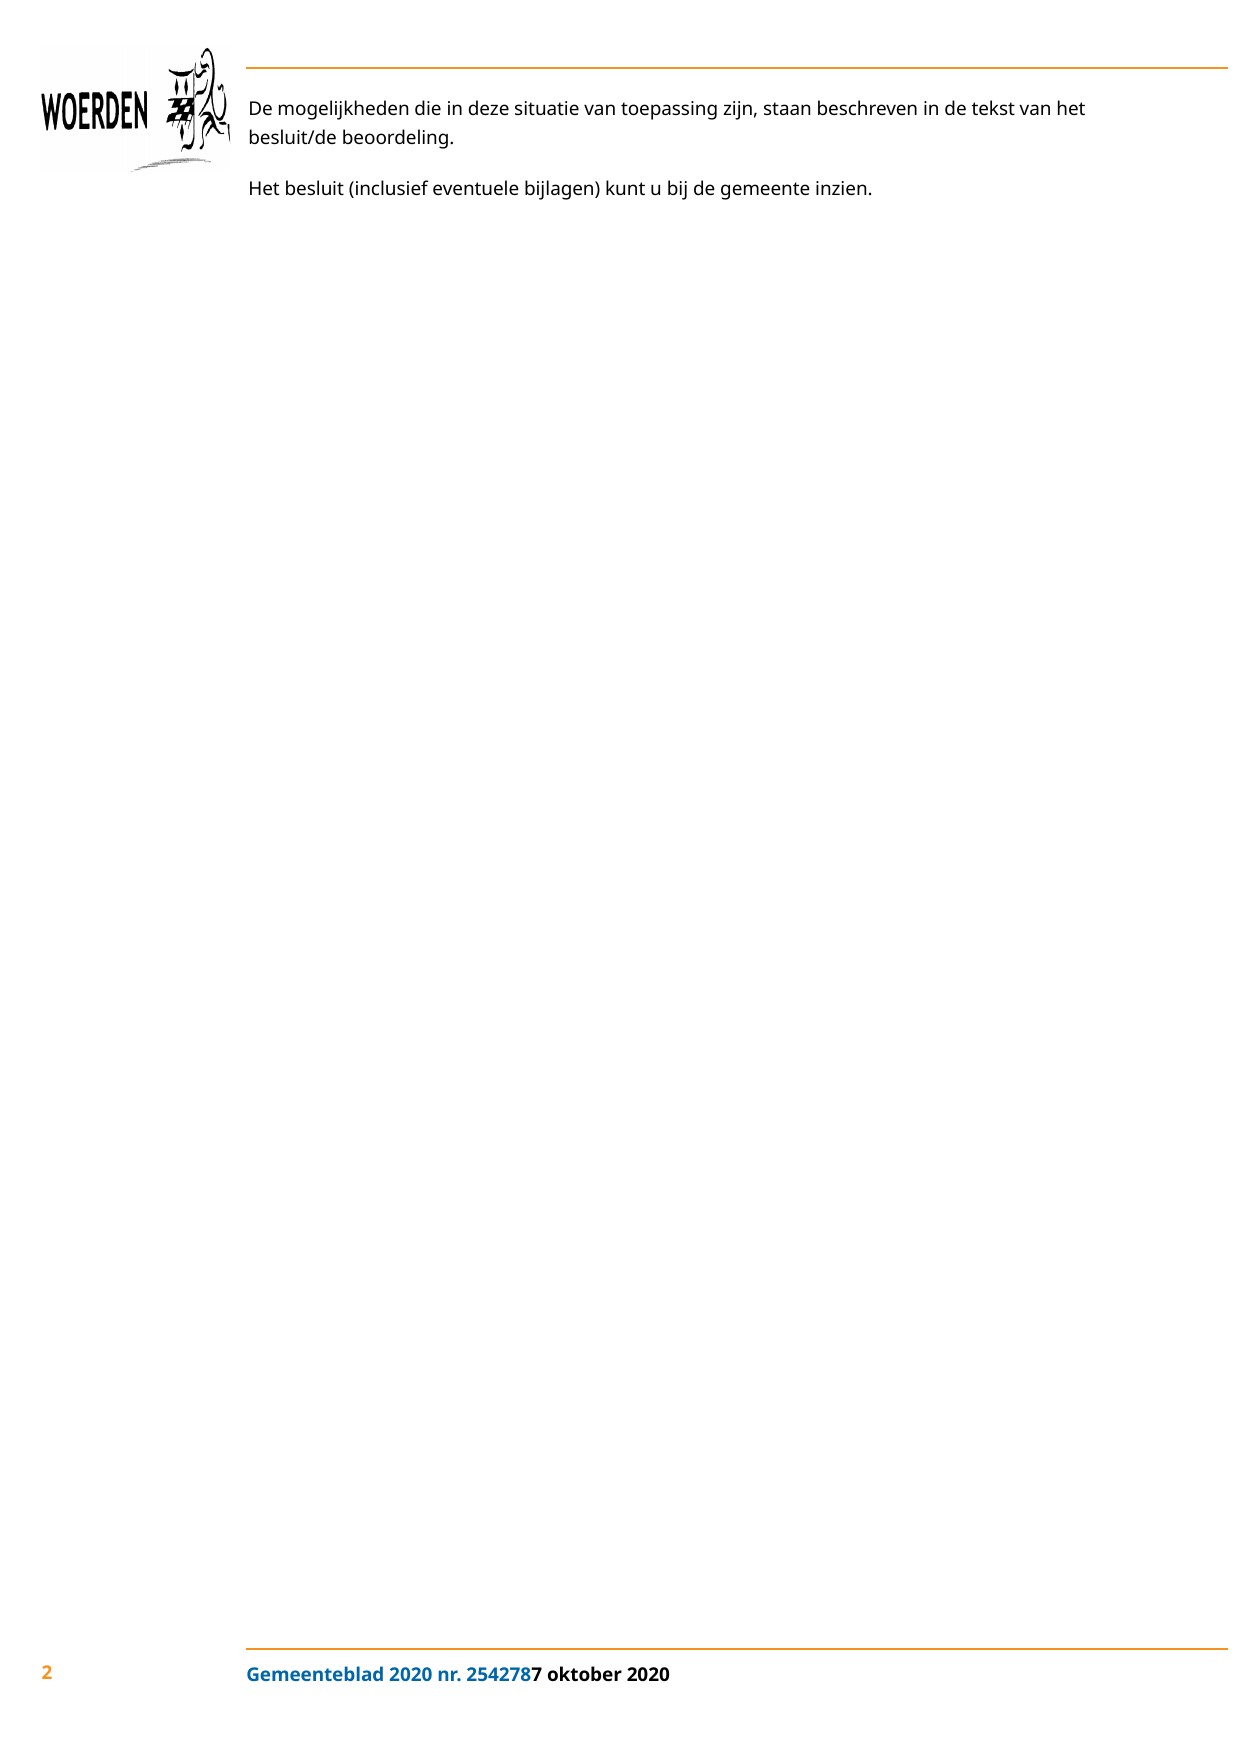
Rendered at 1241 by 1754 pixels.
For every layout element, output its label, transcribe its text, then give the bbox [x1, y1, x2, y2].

picture [41, 47, 231, 172]
text Het besluit (inclusief eventuele bijlagen) kunt u bij de gemeente inzien. [248, 175, 1152, 201]
text De mogelijkheden die in deze situatie van toepassing zijn, staan beschreven in de tekst van het besluit/de beoordeling. [248, 95, 1152, 150]
